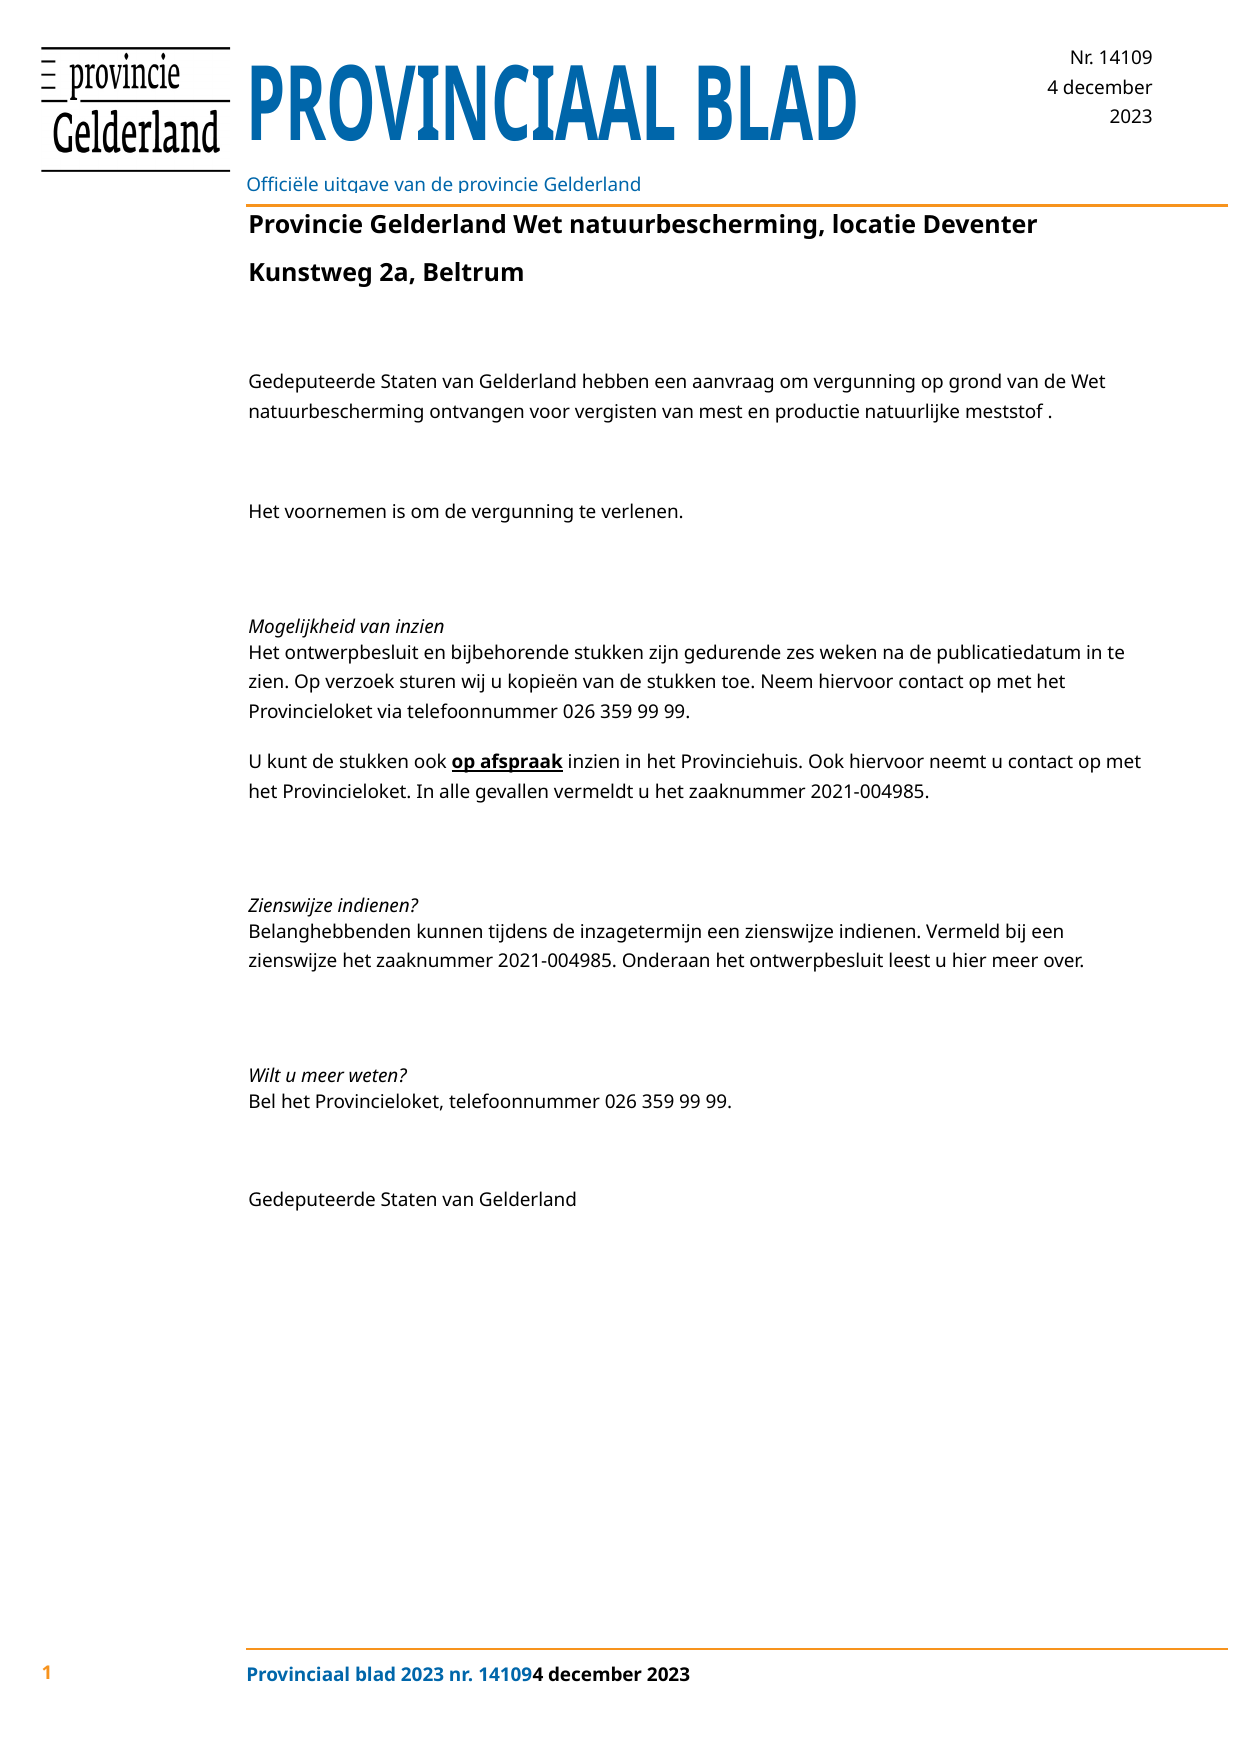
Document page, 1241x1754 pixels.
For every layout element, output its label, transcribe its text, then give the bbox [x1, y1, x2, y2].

text Zienswijze indienen? [248, 892, 1152, 918]
text Gedeputeerde Staten van Gelderland [248, 1186, 1152, 1212]
text Belanghebbenden kunnen tijdens de inzagetermijn een zienswijze indienen. Vermeld bij een zienswijze het zaaknummer 2021-004985. Onderaan het ontwerpbesluit leest u hier meer over. [248, 918, 1152, 973]
text Provincie Gelderland Wet natuurbescherming, locatie Deventer Kunstweg 2a, Beltrum [248, 207, 1152, 288]
text Wilt u meer weten? [248, 1062, 1152, 1088]
text U kunt de stukken ook op afspraak inzien in het Provinciehuis. Ook hiervoor neemt u contact op met het Provincieloket. In alle gevallen vermeldt u het zaaknummer 2021-004985. [248, 748, 1152, 804]
text Het ontwerpbesluit en bijbehorende stukken zijn gedurende zes weken na de publicatiedatum in te zien. Op verzoek sturen wij u kopieën van de stukken toe. Neem hiervoor contact op met het Provincieloket via telefoonnummer 026 359 99 99. [248, 639, 1152, 724]
text Het voornemen is om de vergunning te verlenen. [248, 499, 1152, 524]
picture [41, 47, 231, 172]
text Mogelijkheid van inzien [248, 613, 1152, 639]
text Bel het Provincieloket, telefoonnummer 026 359 99 99. [248, 1088, 1152, 1113]
text Gedeputeerde Staten van Gelderland hebben een aanvraag om vergunning op grond van de Wet natuurbescherming ontvangen voor vergisten van mest en productie natuurlijke meststof . [248, 368, 1152, 424]
